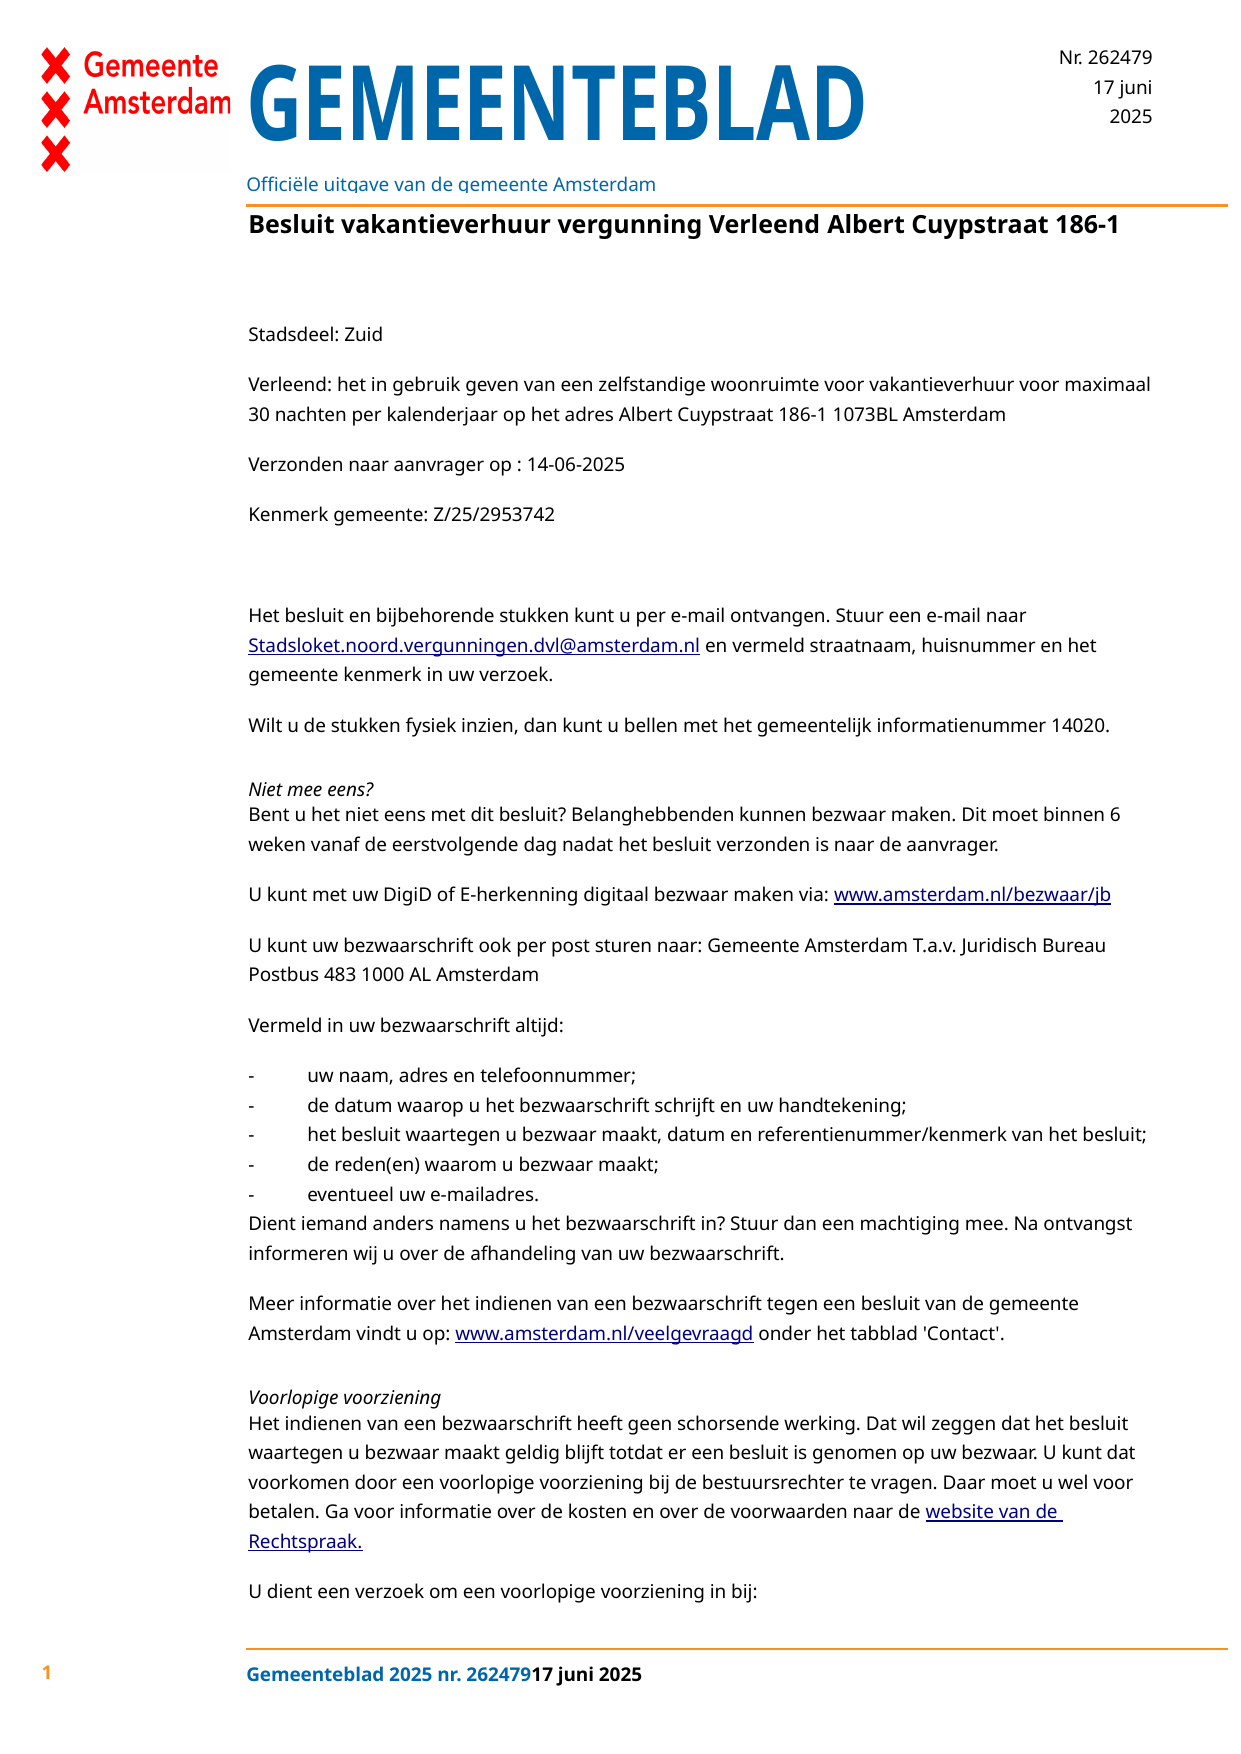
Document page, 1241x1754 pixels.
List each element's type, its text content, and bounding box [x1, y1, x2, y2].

text Kenmerk gemeente: Z/25/2953742 [248, 502, 1152, 527]
text Niet mee eens? [248, 776, 1152, 802]
list de datum waarop u het bezwaarschrift schrijft en uw handtekening; [248, 1092, 1152, 1118]
text Het besluit en bijbehorende stukken kunt u per e-mail ontvangen. Stuur een e-mail naar Stadsloket.noord.vergunningen.dvl@amsterdam.nl en vermeld straatnaam, huisnummer en het gemeente kenmerk in uw verzoek. [248, 602, 1152, 687]
list de reden(en) waarom u bezwaar maakt; [248, 1151, 1152, 1177]
text Verzonden naar aanvrager op : 14-06-2025 [248, 451, 1152, 477]
text Stadsdeel: Zuid [248, 321, 1152, 346]
text Verleend: het in gebruik geven van een zelfstandige woonruimte voor vakantieverhuur voor maximaal 30 nachten per kalenderjaar op het adres Albert Cuypstraat 186-1 1073BL Amsterdam [248, 371, 1152, 426]
list uw naam, adres en telefoonnummer; [248, 1062, 1152, 1088]
list eventueel uw e-mailadres. [248, 1181, 1152, 1207]
picture [41, 47, 231, 172]
text Het indienen van een bezwaarschrift heeft geen schorsende werking. Dat wil zeggen dat het besluit waartegen u bezwaar maakt geldig blijft totdat er een besluit is genomen op uw bezwaar. U kunt dat voorkomen door een voorlopige voorziening bij de bestuursrechter te vragen. Daar moet u wel voor betalen. Ga voor informatie over de kosten en over de voorwaarden naar de website van de Rechtspraak. [248, 1410, 1152, 1554]
text U kunt uw bezwaarschrift ook per post sturen naar: Gemeente Amsterdam T.a.v. Juridisch Bureau Postbus 483 1000 AL Amsterdam [248, 932, 1152, 987]
text U kunt met uw DigiD of E-herkenning digitaal bezwaar maken via: www.amsterdam.nl/bezwaar/jb [248, 882, 1152, 907]
text Meer informatie over het indienen van een bezwaarschrift tegen een besluit van de gemeente Amsterdam vindt u op: www.amsterdam.nl/veelgevraagd onder het tabblad 'Contact'. [248, 1290, 1152, 1346]
text Vermeld in uw bezwaarschrift altijd: [248, 1012, 1152, 1038]
text U dient een verzoek om een voorlopige voorziening in bij: [248, 1578, 1152, 1604]
list het besluit waartegen u bezwaar maakt, datum en referentienummer/kenmerk van het besluit; [248, 1122, 1152, 1147]
text Besluit vakantieverhuur vergunning Verleend Albert Cuypstraat 186-1 [248, 207, 1152, 241]
text Bent u het niet eens met dit besluit? Belanghebbenden kunnen bezwaar maken. Dit moet binnen 6 weken vanaf de eerstvolgende dag nadat het besluit verzonden is naar de aanvrager. [248, 802, 1152, 857]
text Dient iemand anders namens u het bezwaarschrift in? Stuur dan een machtiging mee. Na ontvangst informeren wij u over de afhandeling van uw bezwaarschrift. [248, 1210, 1152, 1266]
text Voorlopige voorziening [248, 1384, 1152, 1410]
text Wilt u de stukken fysiek inzien, dan kunt u bellen met het gemeentelijk informatienummer 14020. [248, 712, 1152, 738]
